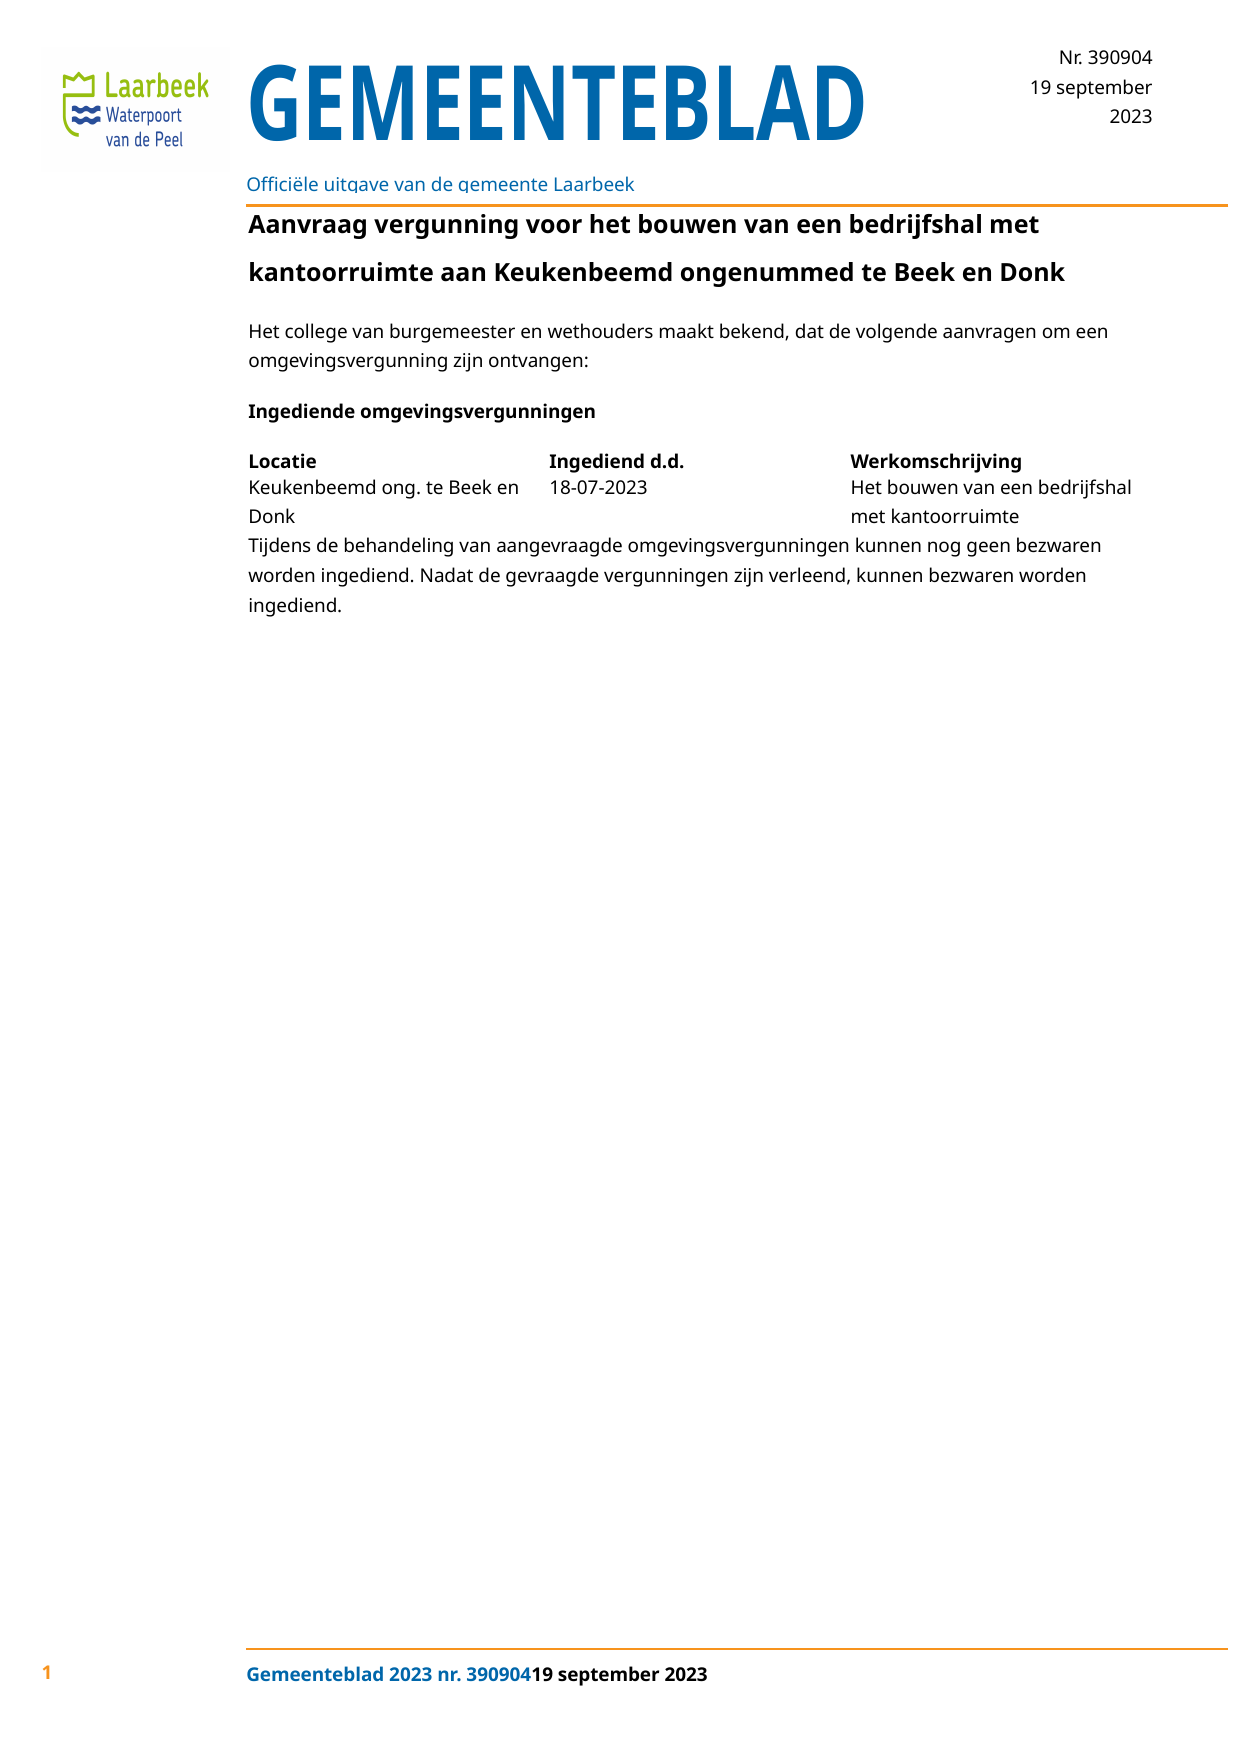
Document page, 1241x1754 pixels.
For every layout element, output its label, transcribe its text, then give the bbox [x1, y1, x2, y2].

text Aanvraag vergunning voor het bouwen van een bedrijfshal met kantoorruimte aan Keukenbeemd ongenummed te Beek en Donk [248, 207, 1152, 288]
text Ingediende omgevingsvergunningen [248, 398, 1152, 424]
table_header Locatie [248, 449, 549, 474]
table_cell 18-07-2023 [549, 474, 850, 529]
table_cell Keukenbeemd ong. te Beek en Donk [248, 474, 549, 529]
picture [41, 47, 231, 172]
text Tijdens de behandeling van aangevraagde omgevingsvergunningen kunnen nog geen bezwaren worden ingediend. Nadat de gevraagde vergunningen zijn verleend, kunnen bezwaren worden ingediend. [248, 533, 1152, 618]
text Het college van burgemeester en wethouders maakt bekend, dat de volgende aanvragen om een omgevingsvergunning zijn ontvangen: [248, 318, 1152, 373]
table_header Werkomschrijving [850, 449, 1152, 474]
table_header Ingediend d.d. [549, 449, 850, 474]
table_cell Het bouwen van een bedrijfshal met kantoorruimte [850, 474, 1152, 529]
